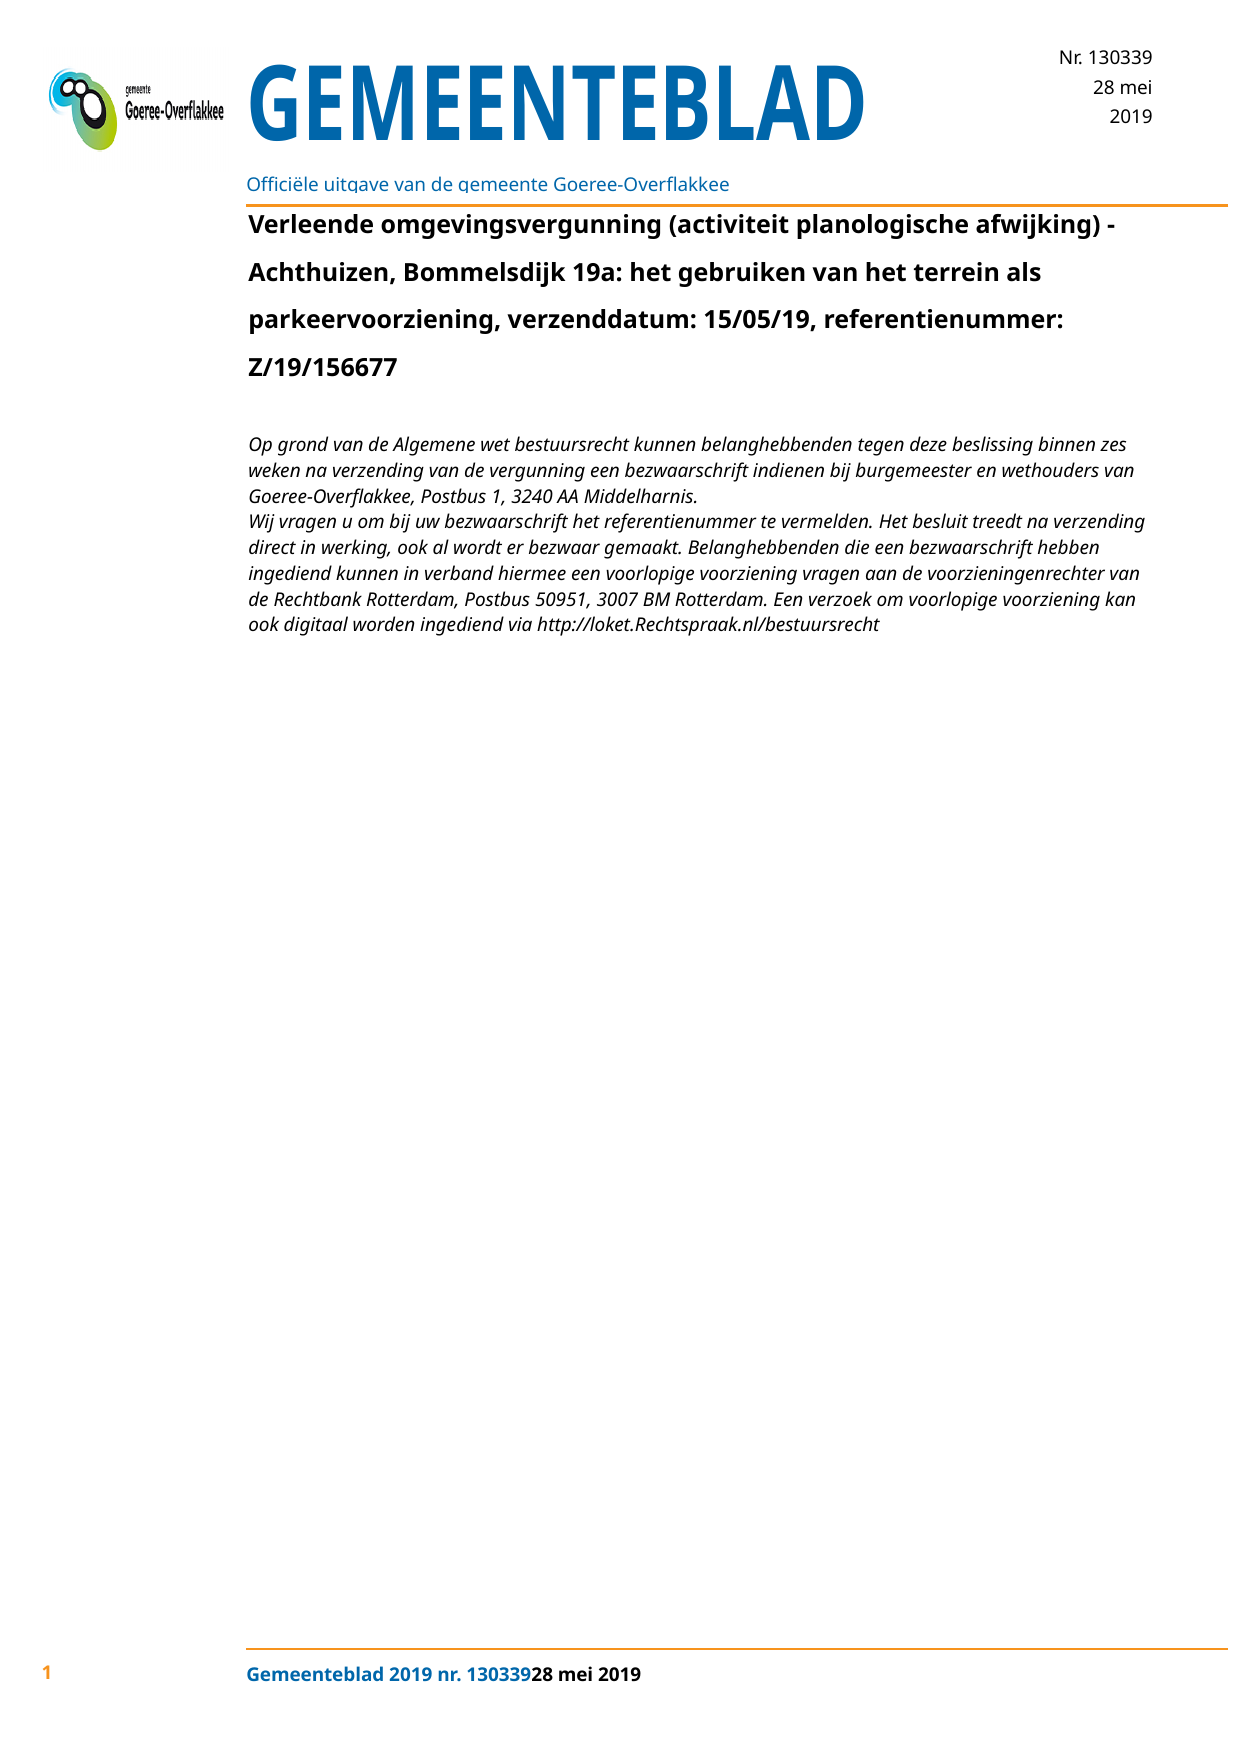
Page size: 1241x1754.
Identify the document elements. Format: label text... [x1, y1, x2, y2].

text Wij vragen u om bij uw bezwaarschrift het referentienummer te vermelden. Het besluit treedt na verzending direct in werking, ook al wordt er bezwaar gemaakt. Belanghebbenden die een bezwaarschrift hebben ingediend kunnen in verband hiermee een voorlopige voorziening vragen aan de voorzieningenrechter van de Rechtbank Rotterdam, Postbus 50951, 3007 BM Rotterdam. Een verzoek om voorlopige voorziening kan ook digitaal worden ingediend via http://loket.Rechtspraak.nl/bestuursrecht [248, 508, 1152, 637]
text Op grond van de Algemene wet bestuursrecht kunnen belanghebbenden tegen deze beslissing binnen zes weken na verzending van de vergunning een bezwaarschrift indienen bij burgemeester en wethouders van Goeree-Overflakkee, Postbus 1, 3240 AA Middelharnis. [248, 431, 1152, 508]
picture [41, 47, 231, 172]
text Verleende omgevingsvergunning (activiteit planologische afwijking) - Achthuizen, Bommelsdijk 19a: het gebruiken van het terrein als parkeervoorziening, verzenddatum: 15/05/19, referentienummer: Z/19/156677 [248, 207, 1152, 384]
